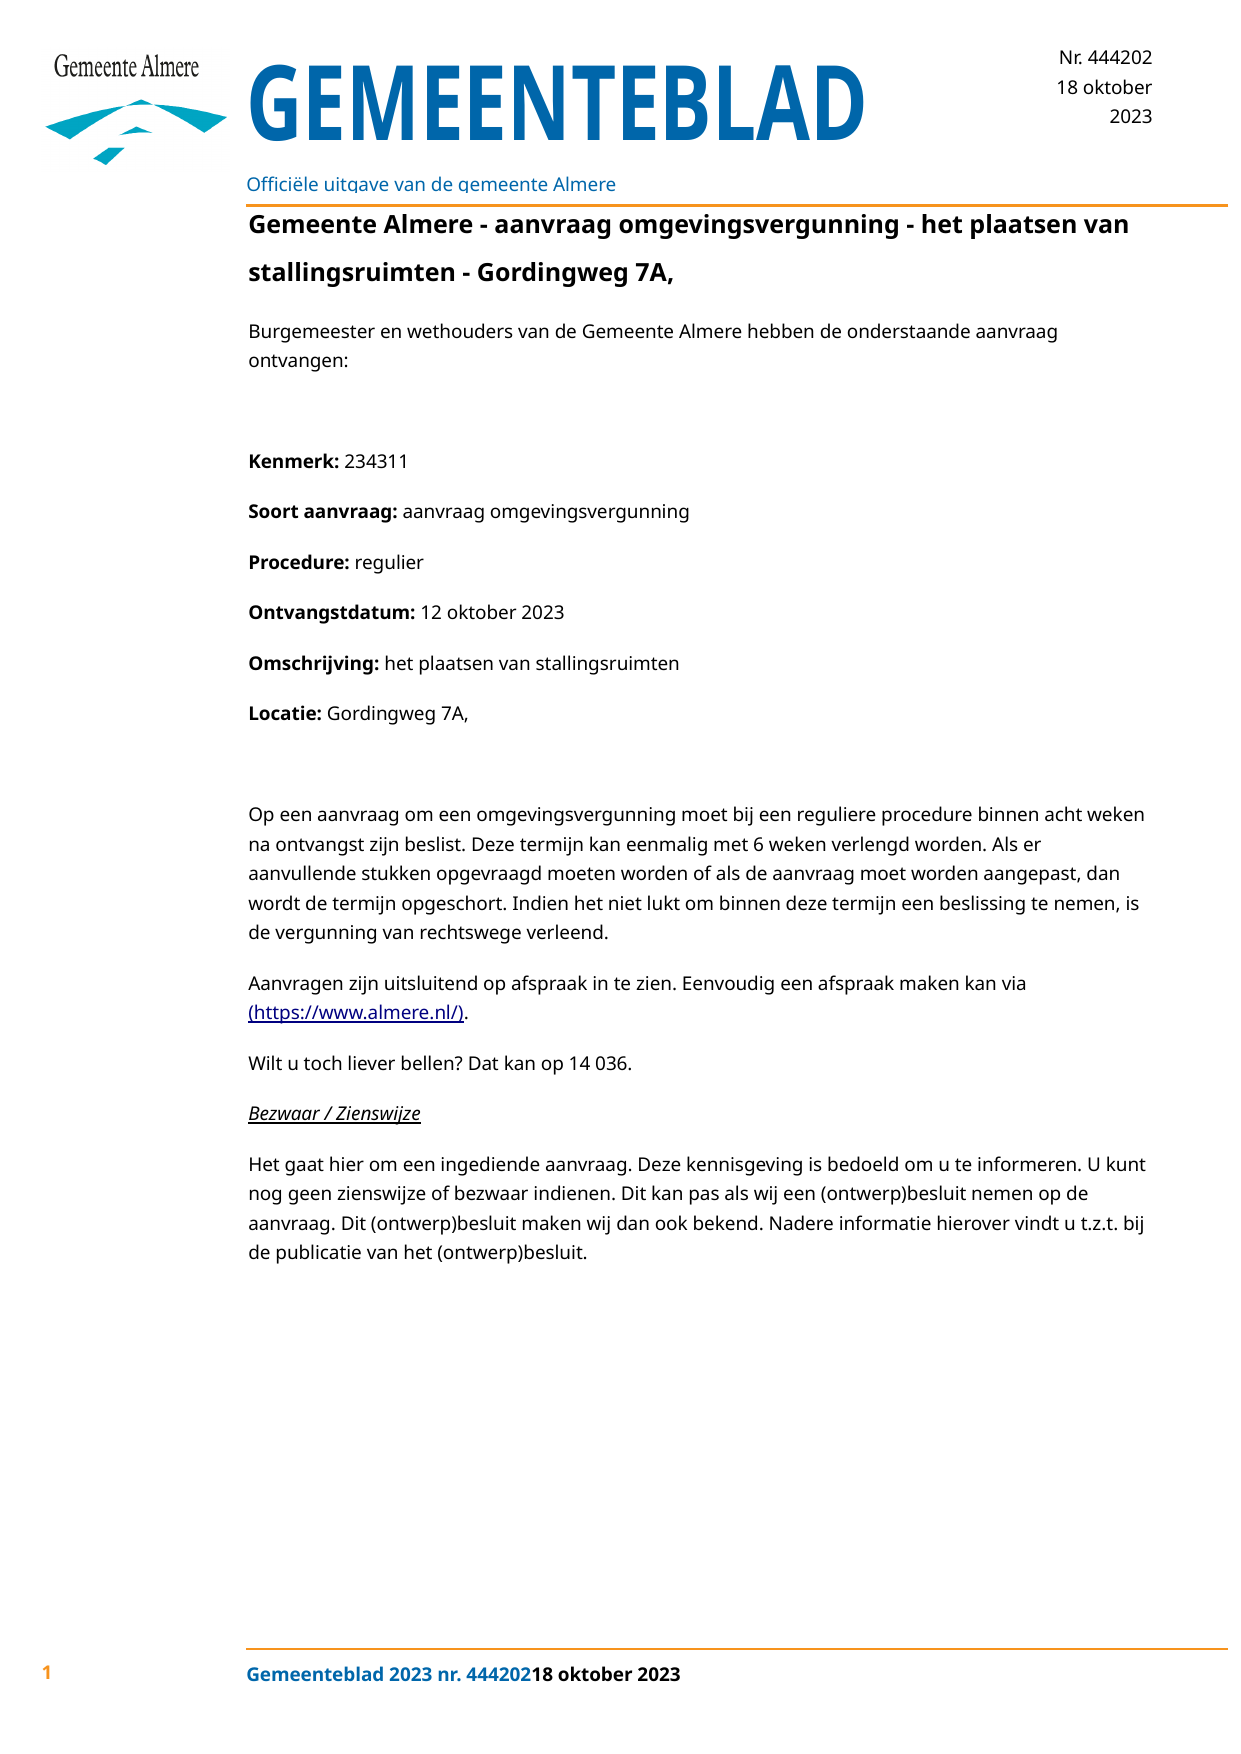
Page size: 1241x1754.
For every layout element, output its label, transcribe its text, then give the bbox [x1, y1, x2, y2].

text Aanvragen zijn uitsluitend op afspraak in te zien. Eenvoudig een afspraak maken kan via (https://www.almere.nl/). [248, 970, 1152, 1025]
text Bezwaar / Zienswijze [248, 1100, 1152, 1126]
text Locatie: Gordingweg 7A, [248, 700, 1152, 726]
text Burgemeester en wethouders van de Gemeente Almere hebben de onderstaande aanvraag ontvangen: [248, 318, 1152, 373]
text Op een aanvraag om een omgevingsvergunning moet bij een reguliere procedure binnen acht weken na ontvangst zijn beslist. Deze termijn kan eenmalig met 6 weken verlengd worden. Als er aanvullende stukken opgevraagd moeten worden of als de aanvraag moet worden aangepast, dan wordt de termijn opgeschort. Indien het niet lukt om binnen deze termijn een beslissing te nemen, is de vergunning van rechtswege verleend. [248, 801, 1152, 945]
text Wilt u toch liever bellen? Dat kan op 14 036. [248, 1050, 1152, 1076]
text Gemeente Almere - aanvraag omgevingsvergunning - het plaatsen van stallingsruimten - Gordingweg 7A, [248, 207, 1152, 288]
text Ontvangstdatum: 12 oktober 2023 [248, 599, 1152, 625]
picture [41, 47, 231, 172]
text Procedure: regulier [248, 549, 1152, 575]
text Omschrijving: het plaatsen van stallingsruimten [248, 650, 1152, 676]
text Soort aanvraag: aanvraag omgevingsvergunning [248, 499, 1152, 524]
text Kenmerk: 234311 [248, 448, 1152, 474]
text Het gaat hier om een ingediende aanvraag. Deze kennisgeving is bedoeld om u te informeren. U kunt nog geen zienswijze of bezwaar indienen. Dit kan pas als wij een (ontwerp)besluit nemen op de aanvraag. Dit (ontwerp)besluit maken wij dan ook bekend. Nadere informatie hierover vindt u t.z.t. bij de publicatie van het (ontwerp)besluit. [248, 1151, 1152, 1265]
